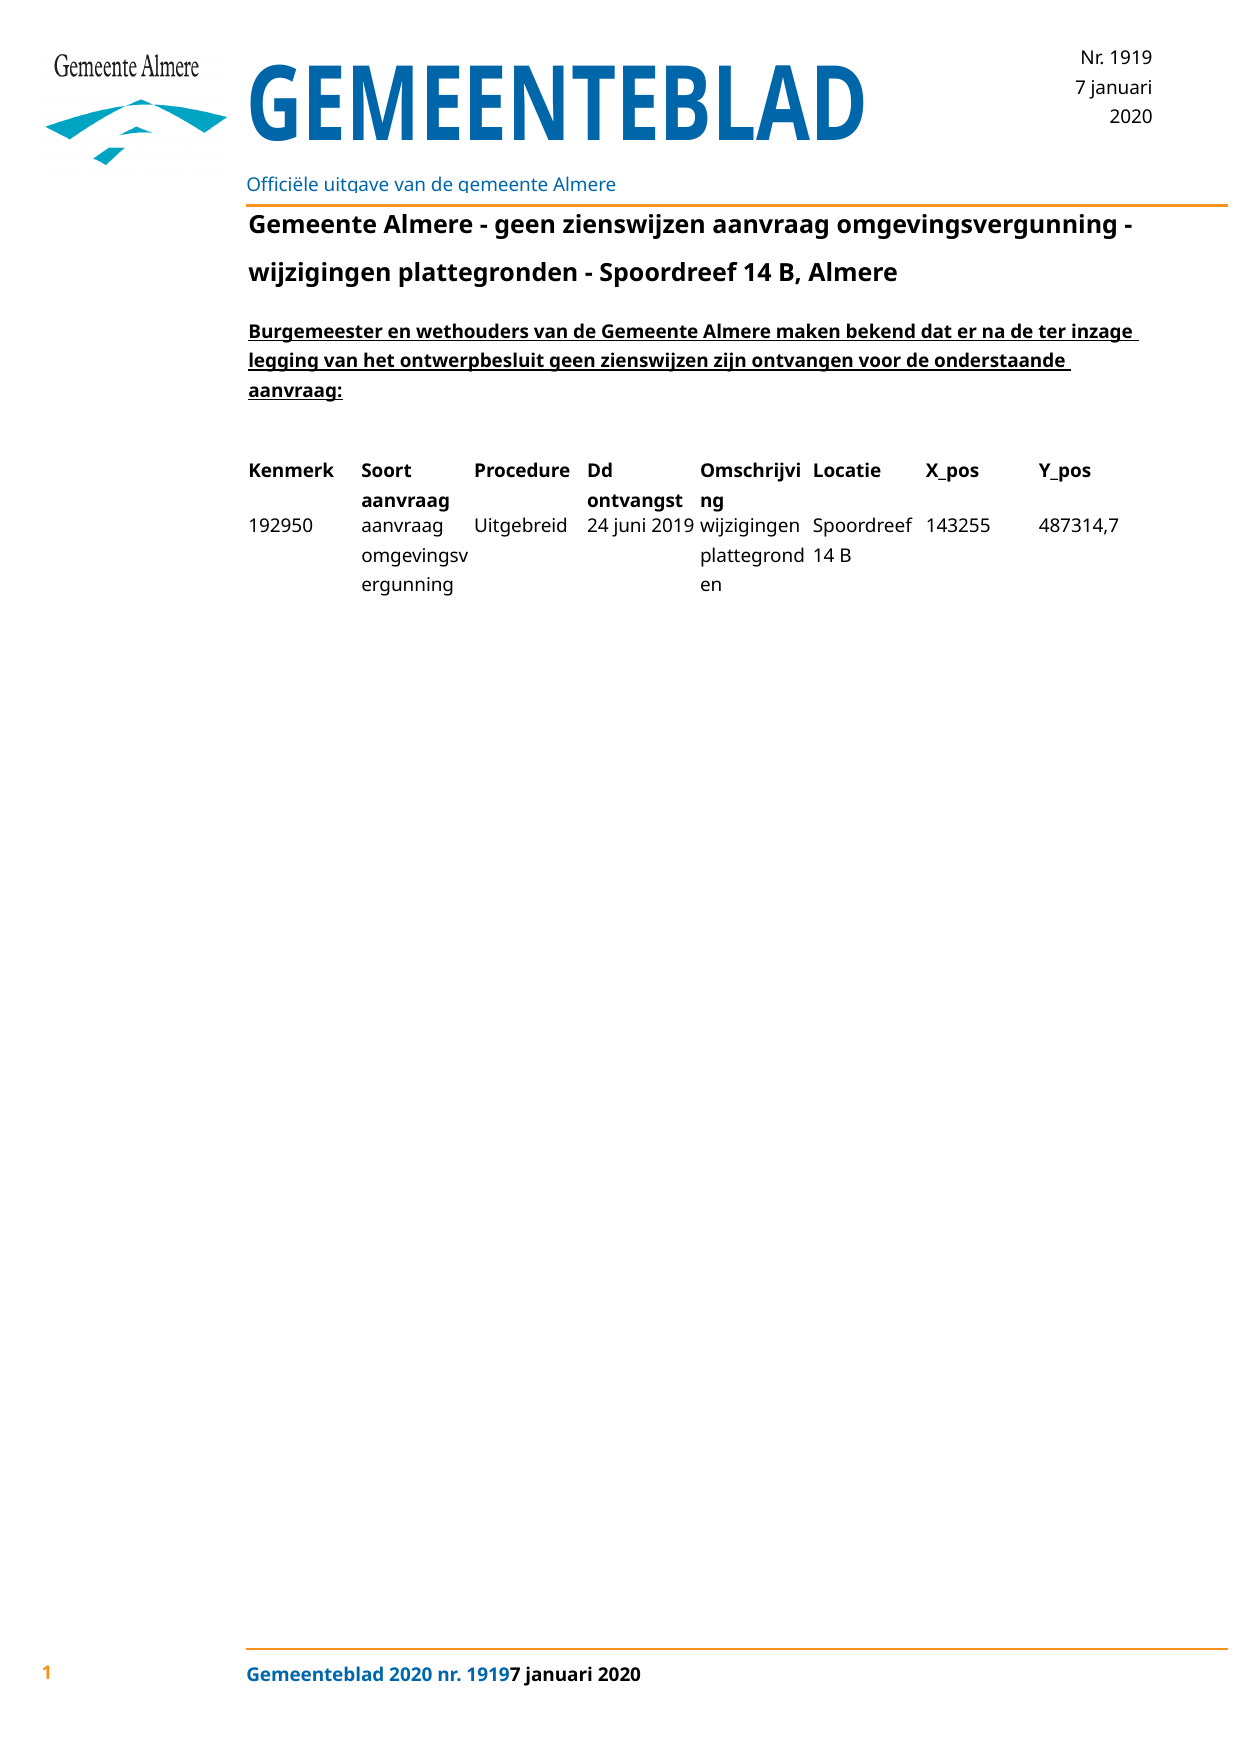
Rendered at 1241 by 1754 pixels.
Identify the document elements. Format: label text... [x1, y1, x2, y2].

text Burgemeester en wethouders van de Gemeente Almere maken bekend dat er na de ter inzage legging van het ontwerpbesluit geen zienswijzen zijn ontvangen voor de onderstaande aanvraag: [248, 318, 1152, 403]
table_header Locatie [813, 457, 926, 512]
table_cell 143255 [926, 513, 1038, 597]
table_cell 192950 [248, 513, 361, 597]
table_header Kenmerk [248, 457, 361, 512]
table_header Soort aanvraag [361, 457, 474, 512]
picture [41, 47, 231, 172]
table_cell aanvraag omgevingsvergunning [361, 513, 474, 597]
table_cell Uitgebreid [474, 513, 587, 597]
table_cell 24 juni 2019 [587, 513, 700, 597]
table_cell wijzigingen plattegronden [700, 513, 813, 597]
table_header Dd ontvangst [587, 457, 700, 512]
table_header Y_pos [1039, 457, 1152, 512]
table_cell 487314,7 [1039, 513, 1152, 597]
text Gemeente Almere - geen zienswijzen aanvraag omgevingsvergunning - wijzigingen plattegronden - Spoordreef 14 B, Almere [248, 207, 1152, 288]
table_header X_pos [926, 457, 1038, 512]
table_header Omschrijving [700, 457, 813, 512]
table_header Procedure [474, 457, 587, 512]
table_cell Spoordreef 14 B [813, 513, 926, 597]
